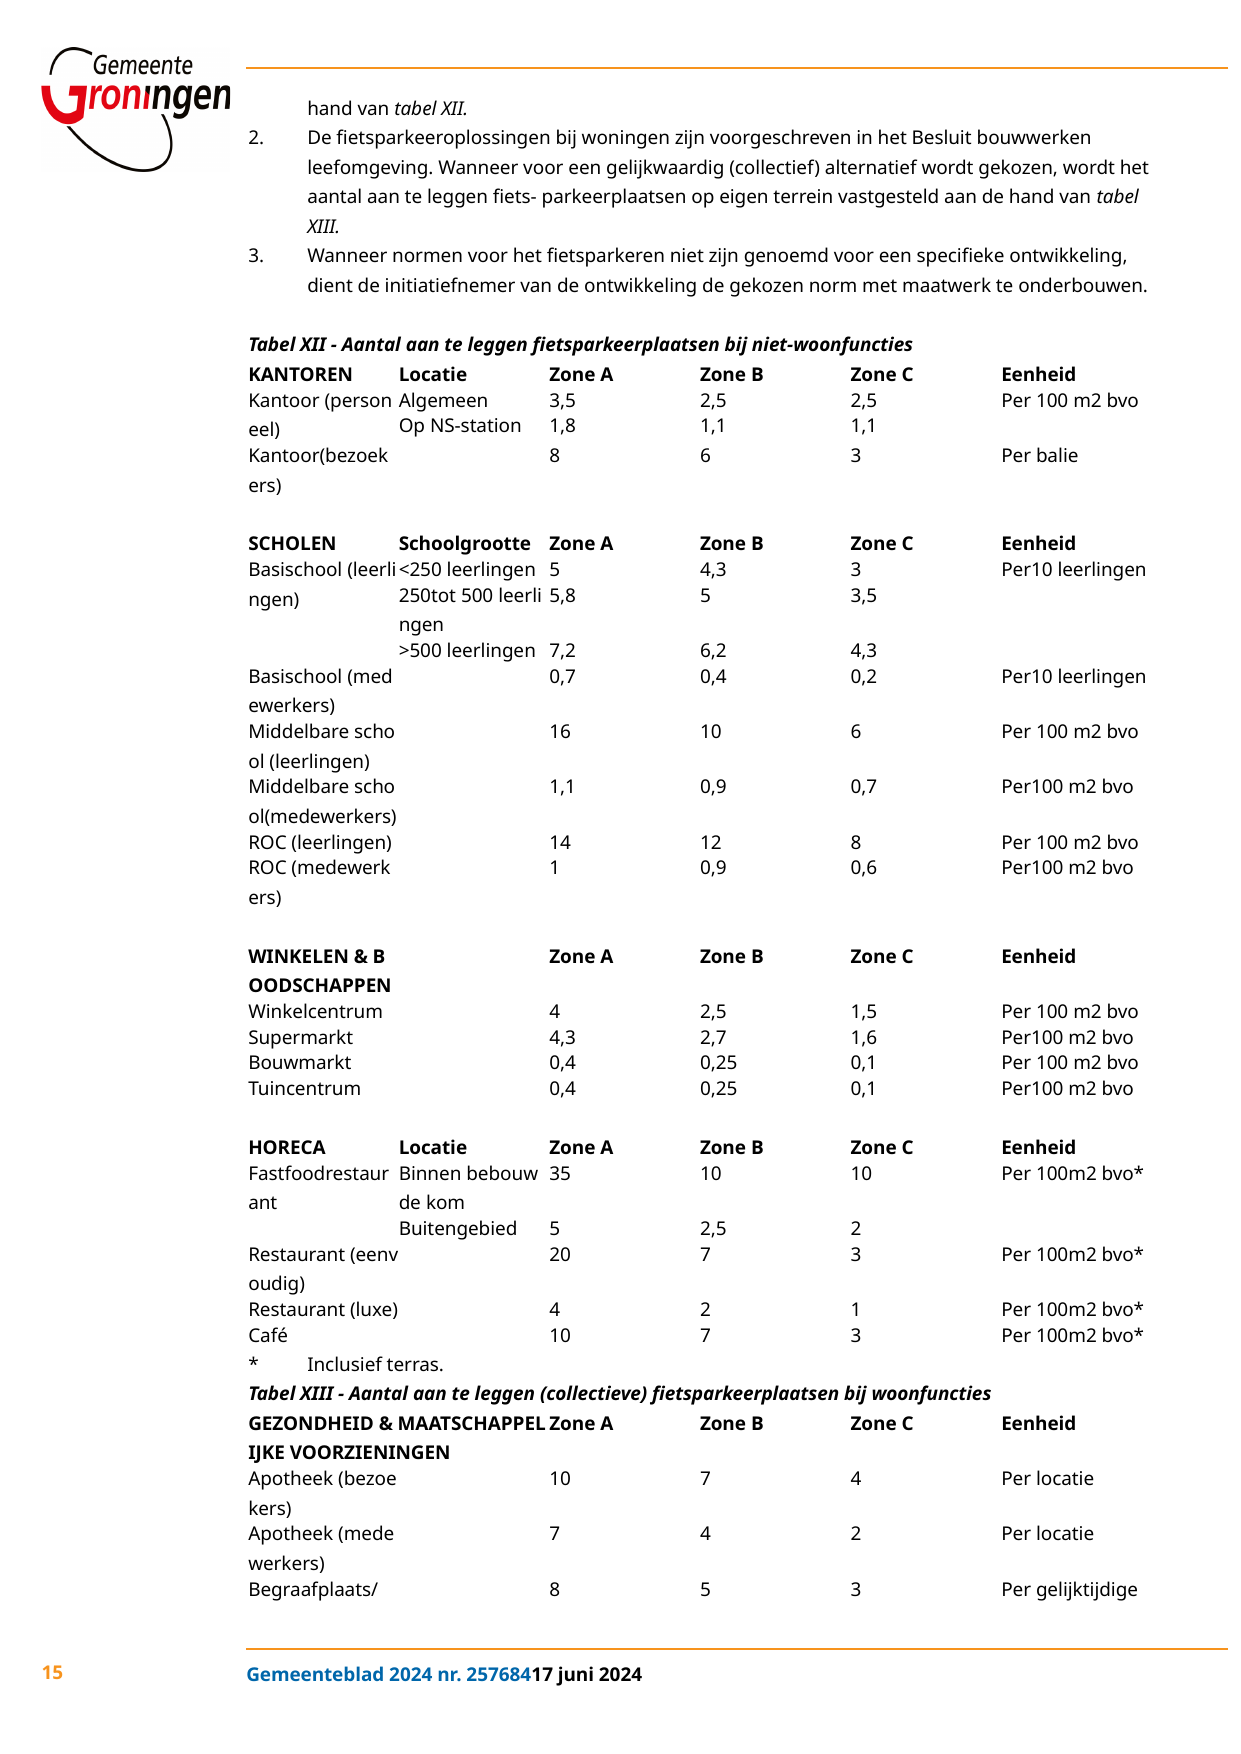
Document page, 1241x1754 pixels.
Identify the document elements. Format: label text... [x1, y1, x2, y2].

table_cell [399, 1465, 549, 1521]
table_cell 5 [549, 556, 700, 582]
table_cell Restaurant (eenvoudig) [248, 1241, 398, 1296]
table_cell [399, 718, 549, 773]
table_cell [399, 1296, 549, 1322]
table_cell Per100 m2 bvo [1001, 855, 1152, 910]
table_cell 1,1 [850, 413, 1001, 442]
table_cell ROC (medewerkers) [248, 855, 398, 910]
table_cell Middelbare school (leerlingen) [248, 718, 398, 773]
table_cell [399, 1322, 549, 1347]
table_cell Per10 leerlingen [1001, 663, 1152, 718]
table_cell 0,1 [850, 1075, 1001, 1101]
table_cell Per 100 m2 bvo [1001, 718, 1152, 773]
table_cell 1,6 [850, 1024, 1001, 1049]
table_cell [399, 663, 549, 718]
table_header Eenheid [1001, 1134, 1152, 1160]
table_cell Café [248, 1322, 398, 1347]
table_cell Algemeen [399, 387, 549, 413]
table_cell Per100 m2 bvo [1001, 1075, 1152, 1101]
table_cell 2 [850, 1521, 1001, 1576]
table_cell 1 [549, 855, 700, 910]
table_cell 8 [549, 442, 700, 497]
table_cell 12 [700, 829, 850, 854]
table_cell 0,7 [549, 663, 700, 718]
table_header Zone B [700, 361, 850, 387]
table_cell 20 [549, 1241, 700, 1296]
table_cell Bouwmarkt [248, 1050, 398, 1075]
table_header Zone C [850, 1134, 1001, 1160]
table_cell [399, 1521, 549, 1576]
table_cell 2,5 [700, 998, 850, 1024]
table_cell 4,3 [850, 637, 1001, 663]
table_header Zone C [850, 530, 1001, 556]
table_cell 1 [850, 1296, 1001, 1322]
table_cell Per locatie [1001, 1465, 1152, 1521]
table_cell Per gelijktijdige [1001, 1576, 1152, 1602]
list De fietsparkeeroplossingen bij woningen zijn voorgeschreven in het Besluit bouwwerken leefomgeving. Wanneer voor een gelijkwaardig (collectief) alternatief wordt gekozen, wordt het aantal aan te leggen fiets- parkeerplaatsen op eigen terrein vastgesteld aan de hand van tabel XIII. [248, 124, 1152, 239]
table_header Eenheid [1001, 361, 1152, 387]
table_cell [399, 829, 549, 854]
table_cell 3 [850, 556, 1001, 582]
table_header Eenheid [1001, 530, 1152, 556]
table_cell ROC (leerlingen) [248, 829, 398, 854]
table_cell 0,2 [850, 663, 1001, 718]
table_header HORECA [248, 1134, 398, 1160]
table_cell 0,6 [850, 855, 1001, 910]
table_header SCHOLEN [248, 530, 398, 556]
table_cell [399, 1050, 549, 1075]
table_cell 0,7 [850, 774, 1001, 829]
table_cell <250 leerlingen [399, 556, 549, 582]
table_cell 10 [549, 1322, 700, 1347]
table_cell 4 [700, 1521, 850, 1576]
table_cell 4 [850, 1465, 1001, 1521]
table_cell Per 100 m2 bvo [1001, 829, 1152, 854]
table_cell [399, 1241, 549, 1296]
table_cell 5 [700, 1576, 850, 1602]
table_header Zone C [850, 1410, 1001, 1465]
table_cell 4 [549, 1296, 700, 1322]
table_cell Buitengebied [399, 1215, 549, 1241]
table_cell 3,5 [850, 582, 1001, 637]
table_cell 8 [850, 829, 1001, 854]
table_cell 10 [700, 718, 850, 773]
table_header Locatie [399, 361, 549, 387]
table_cell Basischool (medewerkers) [248, 663, 398, 718]
table_cell [399, 998, 549, 1024]
table_cell 6 [700, 442, 850, 497]
table_cell 3,5 [549, 387, 700, 413]
table_header [399, 943, 549, 998]
table_cell 7 [700, 1465, 850, 1521]
table_cell [399, 855, 549, 910]
table_cell Kantoor (personeel) [248, 387, 398, 442]
table_cell Basischool (leerlingen) [248, 556, 398, 663]
table_header WINKELEN & BOODSCHAPPEN [248, 943, 398, 998]
table_cell 3 [850, 1576, 1001, 1602]
table_cell 3 [850, 442, 1001, 497]
table_header Zone B [700, 943, 850, 998]
table_cell Tuincentrum [248, 1075, 398, 1101]
table_header Zone C [850, 361, 1001, 387]
table_cell 7,2 [549, 637, 700, 663]
table_cell Per balie [1001, 442, 1152, 497]
table_header Zone A [549, 361, 700, 387]
table_cell 0,9 [700, 855, 850, 910]
table_cell 1,1 [549, 774, 700, 829]
table_cell Supermarkt [248, 1024, 398, 1049]
table_cell 0,4 [549, 1050, 700, 1075]
table_cell 2,5 [700, 387, 850, 413]
table_cell Op NS-station [399, 413, 549, 442]
table_cell Per100 m2 bvo [1001, 1024, 1152, 1049]
table_cell 0,25 [700, 1050, 850, 1075]
table_cell [399, 1024, 549, 1049]
table_cell 6 [850, 718, 1001, 773]
table_cell 1,1 [700, 413, 850, 442]
table_header Zone A [549, 1410, 700, 1465]
table_cell [399, 1576, 549, 1602]
table_cell [399, 442, 549, 497]
table_cell 5,8 [549, 582, 700, 637]
table_cell Fastfoodrestaurant [248, 1160, 398, 1241]
table_cell 8 [549, 1576, 700, 1602]
table_cell Per 100 m2 bvo [1001, 387, 1152, 442]
table_cell Per 100m2 bvo* [1001, 1296, 1152, 1322]
table_cell 6,2 [700, 637, 850, 663]
table_cell 10 [700, 1160, 850, 1215]
table_cell Per 100m2 bvo* [1001, 1160, 1152, 1241]
table_cell 2,5 [850, 387, 1001, 413]
table_cell 0,9 [700, 774, 850, 829]
table_cell 1,8 [549, 413, 700, 442]
list Inclusief terras. [248, 1351, 1152, 1376]
table_cell Per 100m2 bvo* [1001, 1322, 1152, 1347]
table_cell 0,25 [700, 1075, 850, 1101]
table_cell [399, 1075, 549, 1101]
table_cell Per100 m2 bvo [1001, 774, 1152, 829]
table_cell 2,5 [700, 1215, 850, 1241]
table_cell Apotheek (medewerkers) [248, 1521, 398, 1576]
table_cell 5 [549, 1215, 700, 1241]
table_header Eenheid [1001, 1410, 1152, 1465]
table_cell Restaurant (luxe) [248, 1296, 398, 1322]
table_cell 7 [700, 1322, 850, 1347]
table_cell 2 [700, 1296, 850, 1322]
text Tabel XII - Aantal aan te leggen fietsparkeerplaatsen bij niet-woonfuncties [248, 331, 1152, 357]
table_header Zone B [700, 1410, 850, 1465]
table_cell 10 [850, 1160, 1001, 1215]
table_cell 0,1 [850, 1050, 1001, 1075]
text Tabel XIII - Aantal aan te leggen (collectieve) fietsparkeerplaatsen bij woonfuncties [248, 1380, 1152, 1406]
table_cell Binnen bebouwde kom [399, 1160, 549, 1215]
table_header Eenheid [1001, 943, 1152, 998]
table_header Zone B [700, 530, 850, 556]
table_cell 3 [850, 1241, 1001, 1296]
table_cell Per10 leerlingen [1001, 556, 1152, 663]
list Wanneer normen voor het fietsparkeren niet zijn genoemd voor een specifieke ontwikkeling, dient de initiatiefnemer van de ontwikkeling de gekozen norm met maatwerk te onderbouwen. [248, 243, 1152, 298]
table_cell 0,4 [700, 663, 850, 718]
table_cell 4,3 [700, 556, 850, 582]
table_cell 250tot 500 leerlingen [399, 582, 549, 637]
table_cell 7 [700, 1241, 850, 1296]
table_cell 16 [549, 718, 700, 773]
table_header Zone A [549, 530, 700, 556]
table_cell Begraafplaats/ [248, 1576, 398, 1602]
table_header GEZONDHEID & MAATSCHAPPELIJKE VOORZIENINGEN [248, 1410, 549, 1465]
list hand van tabel XII. [248, 95, 1152, 121]
table_header Zone B [700, 1134, 850, 1160]
table_cell Per locatie [1001, 1521, 1152, 1576]
table_cell 4,3 [549, 1024, 700, 1049]
table_cell 4 [549, 998, 700, 1024]
picture [41, 47, 231, 172]
table_header KANTOREN [248, 361, 398, 387]
table_header Zone A [549, 1134, 700, 1160]
table_header Schoolgrootte [399, 530, 549, 556]
table_cell Kantoor(bezoekers) [248, 442, 398, 497]
table_cell 35 [549, 1160, 700, 1215]
table_cell 0,4 [549, 1075, 700, 1101]
table_cell 2 [850, 1215, 1001, 1241]
table_cell Winkelcentrum [248, 998, 398, 1024]
table_cell 10 [549, 1465, 700, 1521]
table_header Zone A [549, 943, 700, 998]
table_cell 3 [850, 1322, 1001, 1347]
table_cell Per 100 m2 bvo [1001, 1050, 1152, 1075]
table_cell 2,7 [700, 1024, 850, 1049]
table_cell Per 100 m2 bvo [1001, 998, 1152, 1024]
table_header Zone C [850, 943, 1001, 998]
table_cell Middelbare school(medewerkers) [248, 774, 398, 829]
table_cell >500 leerlingen [399, 637, 549, 663]
table_cell 1,5 [850, 998, 1001, 1024]
table_cell 7 [549, 1521, 700, 1576]
table_cell 5 [700, 582, 850, 637]
table_cell 14 [549, 829, 700, 854]
table_cell [399, 774, 549, 829]
table_cell Per 100m2 bvo* [1001, 1241, 1152, 1296]
table_header Locatie [399, 1134, 549, 1160]
table_cell Apotheek (bezoekers) [248, 1465, 398, 1521]
